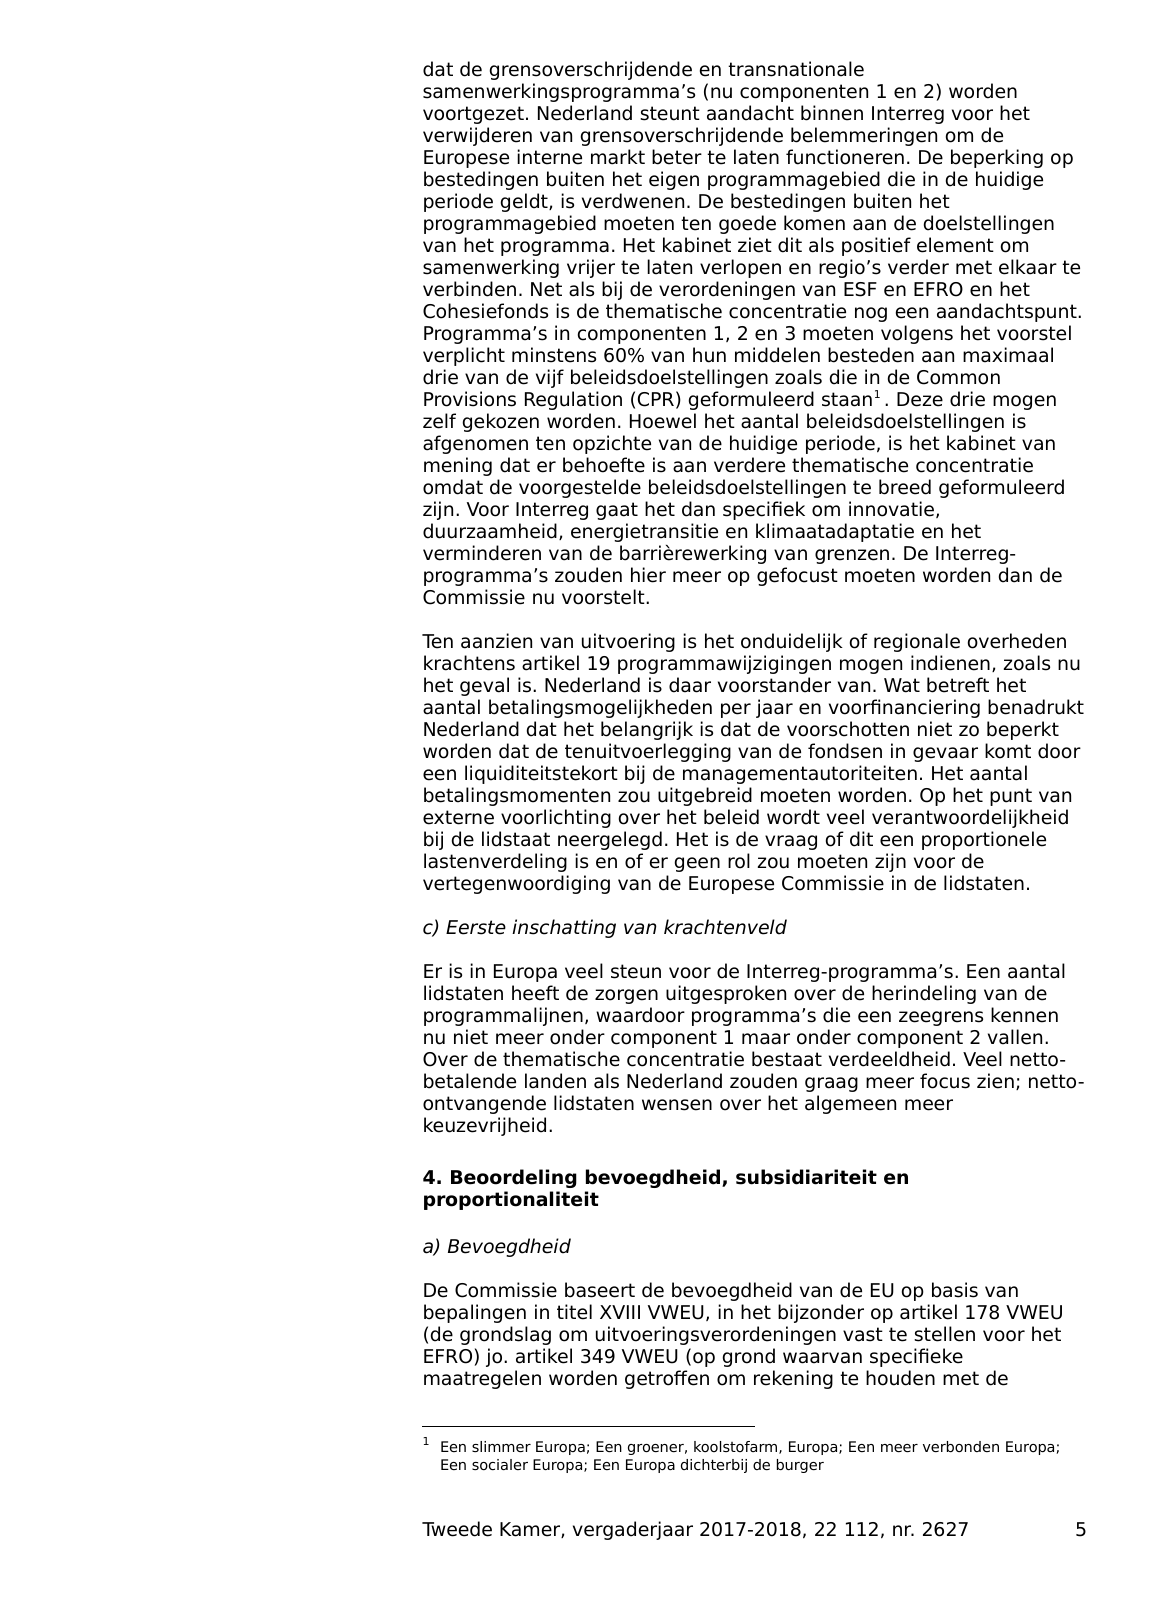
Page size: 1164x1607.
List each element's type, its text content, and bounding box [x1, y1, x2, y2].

subtitle 4. Beoordeling bevoegdheid, subsidiariteit en proportionaliteit [422, 1167, 1087, 1211]
text Ten aanzien van uitvoering is het onduidelijk of regionale overheden krachtens artikel 19 programmawijzigingen mogen indienen, zoals nu het geval is. Nederland is daar voorstander van. Wat betreft het aantal betalingsmogelijkheden per jaar en voorfinanciering benadrukt Nederland dat het belangrijk is dat de voorschotten niet zo beperkt worden dat de tenuitvoerlegging van de fondsen in gevaar komt door een liquiditeitstekort bij de managementautoriteiten. Het aantal betalingsmomenten zou uitgebreid moeten worden. Op het punt van externe voorlichting over het beleid wordt veel verantwoordelijkheid bij de lidstaat neergelegd. Het is de vraag of dit een proportionele lastenverdeling is en of er geen rol zou moeten zijn voor de vertegenwoordiging van de Europese Commissie in de lidstaten. [422, 631, 1087, 894]
text dat de grensoverschrijdende en transnationale samenwerkingsprogramma’s (nu componenten 1 en 2) worden voortgezet. Nederland steunt aandacht binnen Interreg voor het verwijderen van grensoverschrijdende belemmeringen om de Europese interne markt beter te laten functioneren. De beperking op bestedingen buiten het eigen programmagebied die in de huidige periode geldt, is verdwenen. De bestedingen buiten het programmagebied moeten ten goede komen aan de doelstellingen van het programma. Het kabinet ziet dit als positief element om samenwerking vrijer te laten verlopen en regio’s verder met elkaar te verbinden. Net als bij de verordeningen van ESF en EFRO en het Cohesiefonds is de thematische concentratie nog een aandachtspunt. Programma’s in componenten 1, 2 en 3 moeten volgens het voorstel verplicht minstens 60% van hun middelen besteden aan maximaal drie van de vijf beleidsdoelstellingen zoals die in de Common Provisions Regulation (CPR) geformuleerd staan. Deze drie mogen zelf gekozen worden. Hoewel het aantal beleidsdoelstellingen is afgenomen ten opzichte van de huidige periode, is het kabinet van mening dat er behoefte is aan verdere thematische concentratie omdat de voorgestelde beleidsdoelstellingen te breed geformuleerd zijn. Voor Interreg gaat het dan specifiek om innovatie, duurzaamheid, energietransitie en klimaatadaptatie en het verminderen van de barrièrewerking van grenzen. De Interreg-programma’s zouden hier meer op gefocust moeten worden dan de Commissie nu voorstelt. [422, 59, 1087, 608]
text De Commissie baseert de bevoegdheid van de EU op basis van bepalingen in titel XVIII VWEU, in het bijzonder op artikel 178 VWEU (de grondslag om uitvoeringsverordeningen vast te stellen voor het EFRO) jo. artikel 349 VWEU (op grond waarvan specifieke maatregelen worden getroffen om rekening te houden met de [422, 1280, 1087, 1390]
subtitle a) Bevoegdheid [422, 1236, 1087, 1258]
subtitle c) Eerste inschatting van krachtenveld [422, 917, 1087, 939]
text Een slimmer Europa; Een groener, koolstofarm, Europa; Een meer verbonden Europa; Een socialer Europa; Een Europa dichterbij de burger [422, 1435, 1087, 1474]
text Er is in Europa veel steun voor de Interreg-programma’s. Een aantal lidstaten heeft de zorgen uitgesproken over de herindeling van de programmalijnen, waardoor programma’s die een zeegrens kennen nu niet meer onder component 1 maar onder component 2 vallen. Over de thematische concentratie bestaat verdeeldheid. Veel netto-betalende landen als Nederland zouden graag meer focus zien; netto-ontvangende lidstaten wensen over het algemeen meer keuzevrijheid. [422, 961, 1087, 1137]
